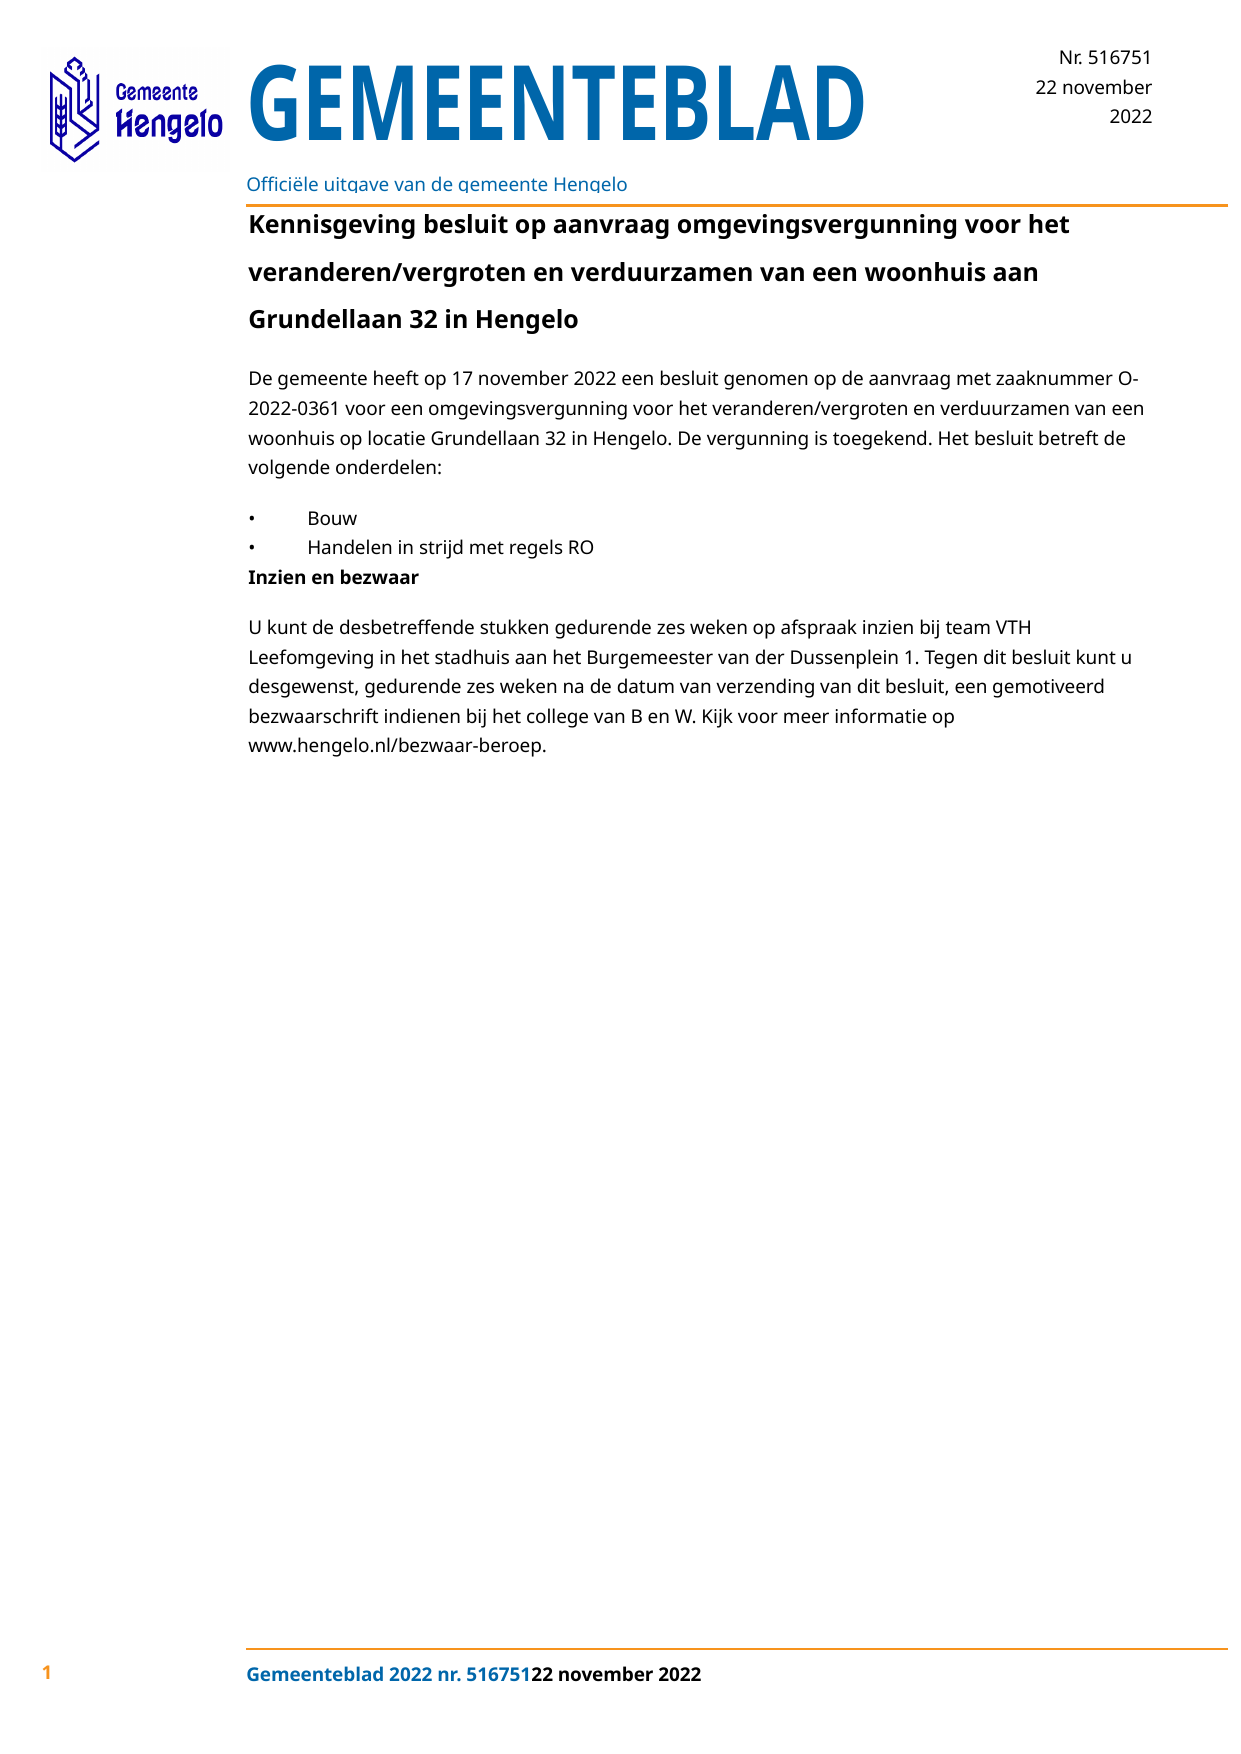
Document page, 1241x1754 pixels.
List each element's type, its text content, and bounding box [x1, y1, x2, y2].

text Inzien en bezwaar [248, 564, 1152, 589]
text Kennisgeving besluit op aanvraag omgevingsvergunning voor het veranderen/vergroten en verduurzamen van een woonhuis aan Grundellaan 32 in Hengelo [248, 207, 1152, 336]
list Handelen in strijd met regels RO [248, 534, 1152, 560]
text U kunt de desbetreffende stukken gedurende zes weken op afspraak inzien bij team VTH Leefomgeving in het stadhuis aan het Burgemeester van der Dussenplein 1. Tegen dit besluit kunt u desgewenst, gedurende zes weken na de datum van verzending van dit besluit, een gemotiveerd bezwaarschrift indienen bij het college van B en W. Kijk voor meer informatie op www.hengelo.nl/bezwaar-beroep. [248, 614, 1152, 758]
list Bouw [248, 505, 1152, 530]
picture [41, 47, 231, 172]
text De gemeente heeft op 17 november 2022 een besluit genomen op de aanvraag met zaaknummer O-2022-0361 voor een omgevingsvergunning voor het veranderen/vergroten en verduurzamen van een woonhuis op locatie Grundellaan 32 in Hengelo. De vergunning is toegekend. Het besluit betreft de volgende onderdelen: [248, 366, 1152, 480]
